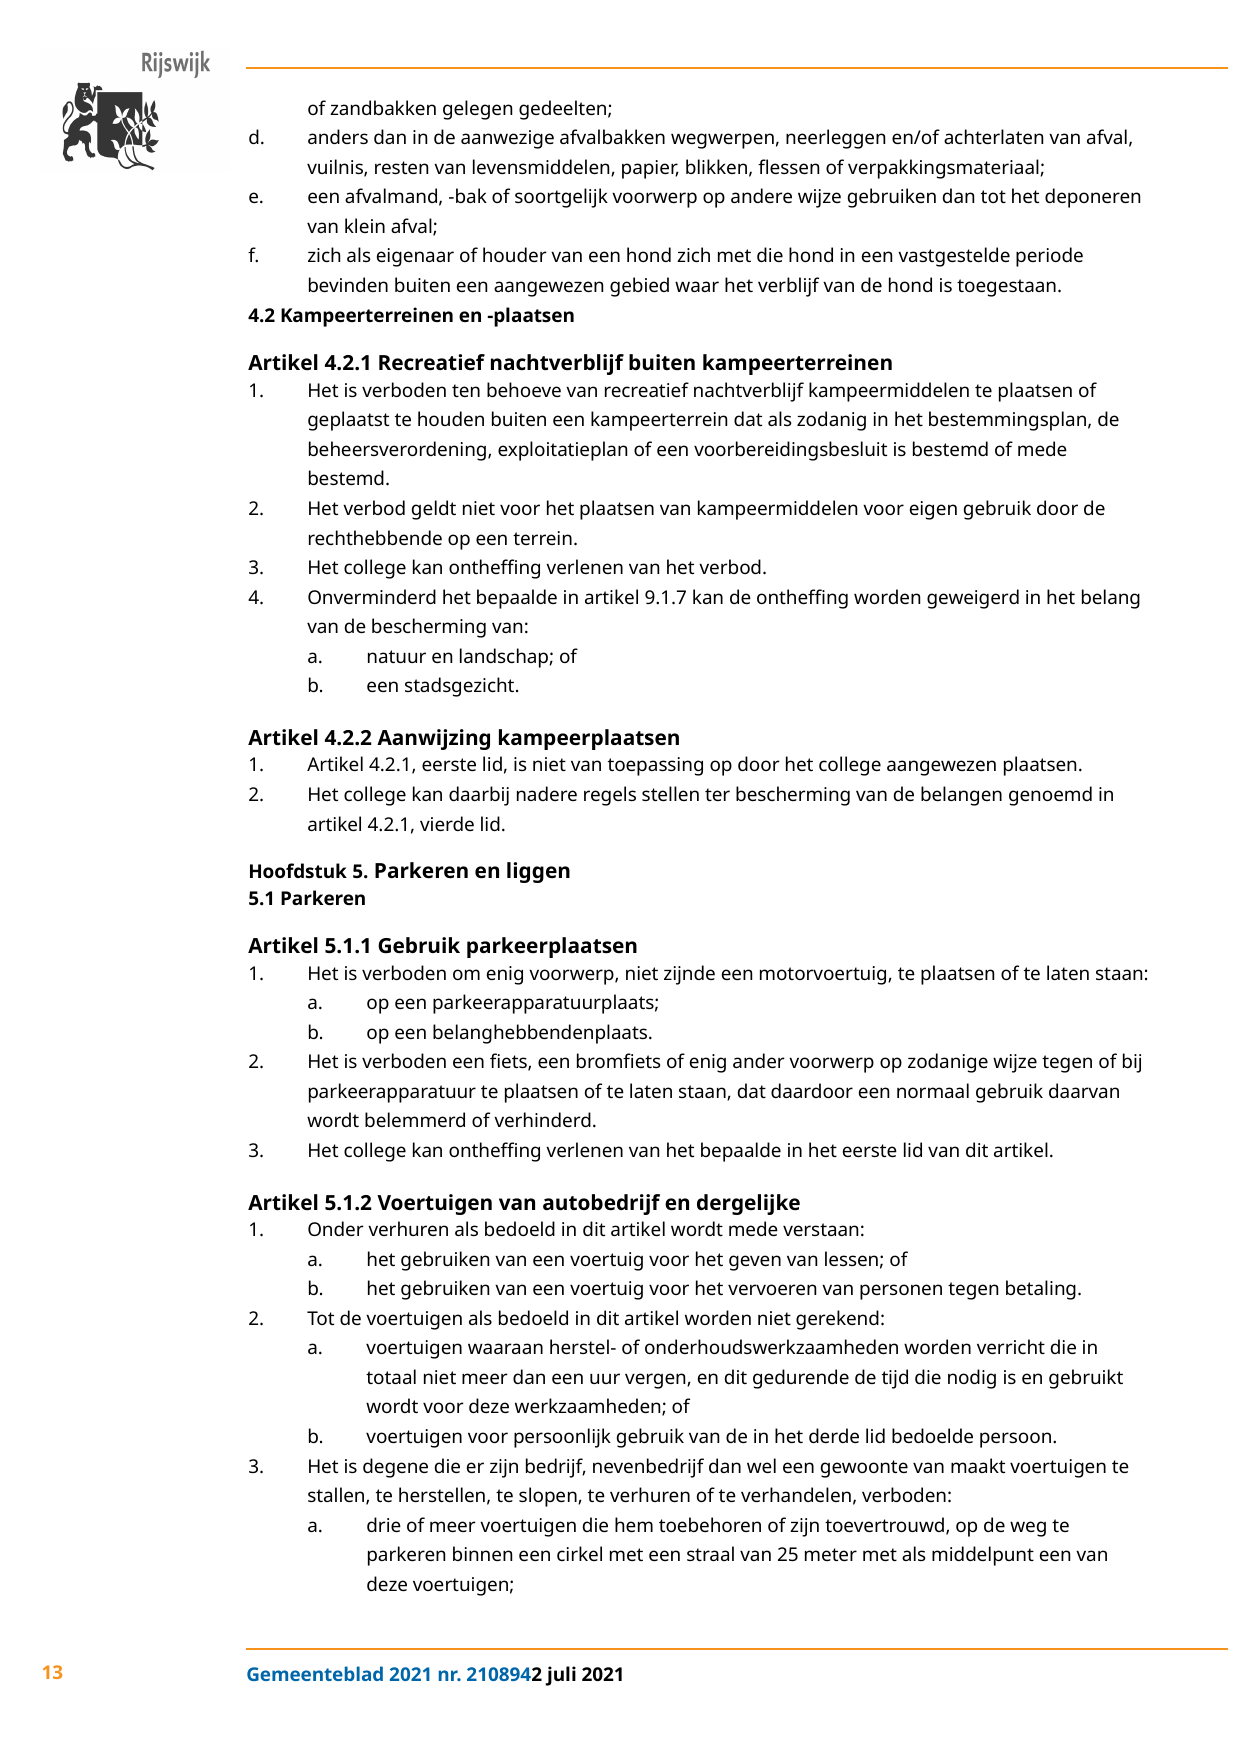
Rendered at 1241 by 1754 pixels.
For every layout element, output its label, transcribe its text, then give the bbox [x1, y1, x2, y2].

list op een parkeerapparatuurplaats; [307, 989, 1152, 1015]
list Tot de voertuigen als bedoeld in dit artikel worden niet gerekend: [248, 1305, 1152, 1331]
list Onder verhuren als bedoeld in dit artikel wordt mede verstaan: [248, 1216, 1152, 1242]
list Het college kan ontheffing verlenen van het bepaalde in het eerste lid van dit artikel. [248, 1137, 1152, 1163]
list het gebruiken van een voertuig voor het vervoeren van personen tegen betaling. [307, 1275, 1152, 1301]
text Artikel 5.1.2 Voertuigen van autobedrijf en dergelijke [248, 1188, 1152, 1216]
text Hoofdstuk 5. Parkeren en liggen [248, 856, 1152, 885]
list voertuigen waaraan herstel- of onderhoudswerkzaamheden worden verricht die in totaal niet meer dan een uur vergen, en dit gedurende de tijd die nodig is en gebruikt wordt voor deze werkzaamheden; of [307, 1334, 1152, 1419]
list het gebruiken van een voertuig voor het geven van lessen; of [307, 1246, 1152, 1271]
text 5.1 Parkeren [248, 885, 1152, 911]
list op een belanghebbendenplaats. [307, 1019, 1152, 1045]
list Het college kan daarbij nadere regels stellen ter bescherming van de belangen genoemd in artikel 4.2.1, vierde lid. [248, 781, 1152, 836]
list Het is degene die er zijn bedrijf, nevenbedrijf dan wel een gewoonte van maakt voertuigen te stallen, te herstellen, te slopen, te verhuren of te verhandelen, verboden: [248, 1453, 1152, 1508]
list Onverminderd het bepaalde in artikel 9.1.7 kan de ontheffing worden geweigerd in het belang van de bescherming van: [248, 584, 1152, 639]
list anders dan in de aanwezige afvalbakken wegwerpen, neerleggen en/of achterlaten van afval, vuilnis, resten van levensmiddelen, papier, blikken, flessen of verpakkingsmateriaal; [248, 124, 1152, 180]
list zich als eigenaar of houder van een hond zich met die hond in een vastgestelde periode bevinden buiten een aangewezen gebied waar het verblijf van de hond is toegestaan. [248, 243, 1152, 298]
text Artikel 4.2.2 Aanwijzing kampeerplaatsen [248, 723, 1152, 752]
list of zandbakken gelegen gedeelten; [248, 95, 1152, 121]
list Het is verboden ten behoeve van recreatief nachtverblijf kampeermiddelen te plaatsen of geplaatst te houden buiten een kampeerterrein dat als zodanig in het bestemmingsplan, de beheersverordening, exploitatieplan of een voorbereidingsbesluit is bestemd of mede bestemd. [248, 377, 1152, 491]
picture [41, 47, 231, 172]
list Het verbod geldt niet voor het plaatsen van kampeermiddelen voor eigen gebruik door de rechthebbende op een terrein. [248, 495, 1152, 551]
list Het is verboden om enig voorwerp, niet zijnde een motorvoertuig, te plaatsen of te laten staan: [248, 960, 1152, 986]
list een stadsgezicht. [307, 673, 1152, 698]
text Artikel 5.1.1 Gebruik parkeerplaatsen [248, 931, 1152, 960]
list Artikel 4.2.1, eerste lid, is niet van toepassing op door het college aangewezen plaatsen. [248, 752, 1152, 777]
list een afvalmand, -bak of soortgelijk voorwerp op andere wijze gebruiken dan tot het deponeren van klein afval; [248, 183, 1152, 239]
list Het college kan ontheffing verlenen van het verbod. [248, 554, 1152, 580]
list Het is verboden een fiets, een bromfiets of enig ander voorwerp op zodanige wijze tegen of bij parkeerapparatuur te plaatsen of te laten staan, dat daardoor een normaal gebruik daarvan wordt belemmerd of verhinderd. [248, 1048, 1152, 1133]
list voertuigen voor persoonlijk gebruik van de in het derde lid bedoelde persoon. [307, 1423, 1152, 1449]
list natuur en landschap; of [307, 643, 1152, 669]
list drie of meer voertuigen die hem toebehoren of zijn toevertrouwd, op de weg te parkeren binnen een cirkel met een straal van 25 meter met als middelpunt een van deze voertuigen; [307, 1512, 1152, 1597]
text 4.2 Kampeerterreinen en -plaatsen [248, 302, 1152, 328]
text Artikel 4.2.1 Recreatief nachtverblijf buiten kampeerterreinen [248, 348, 1152, 377]
